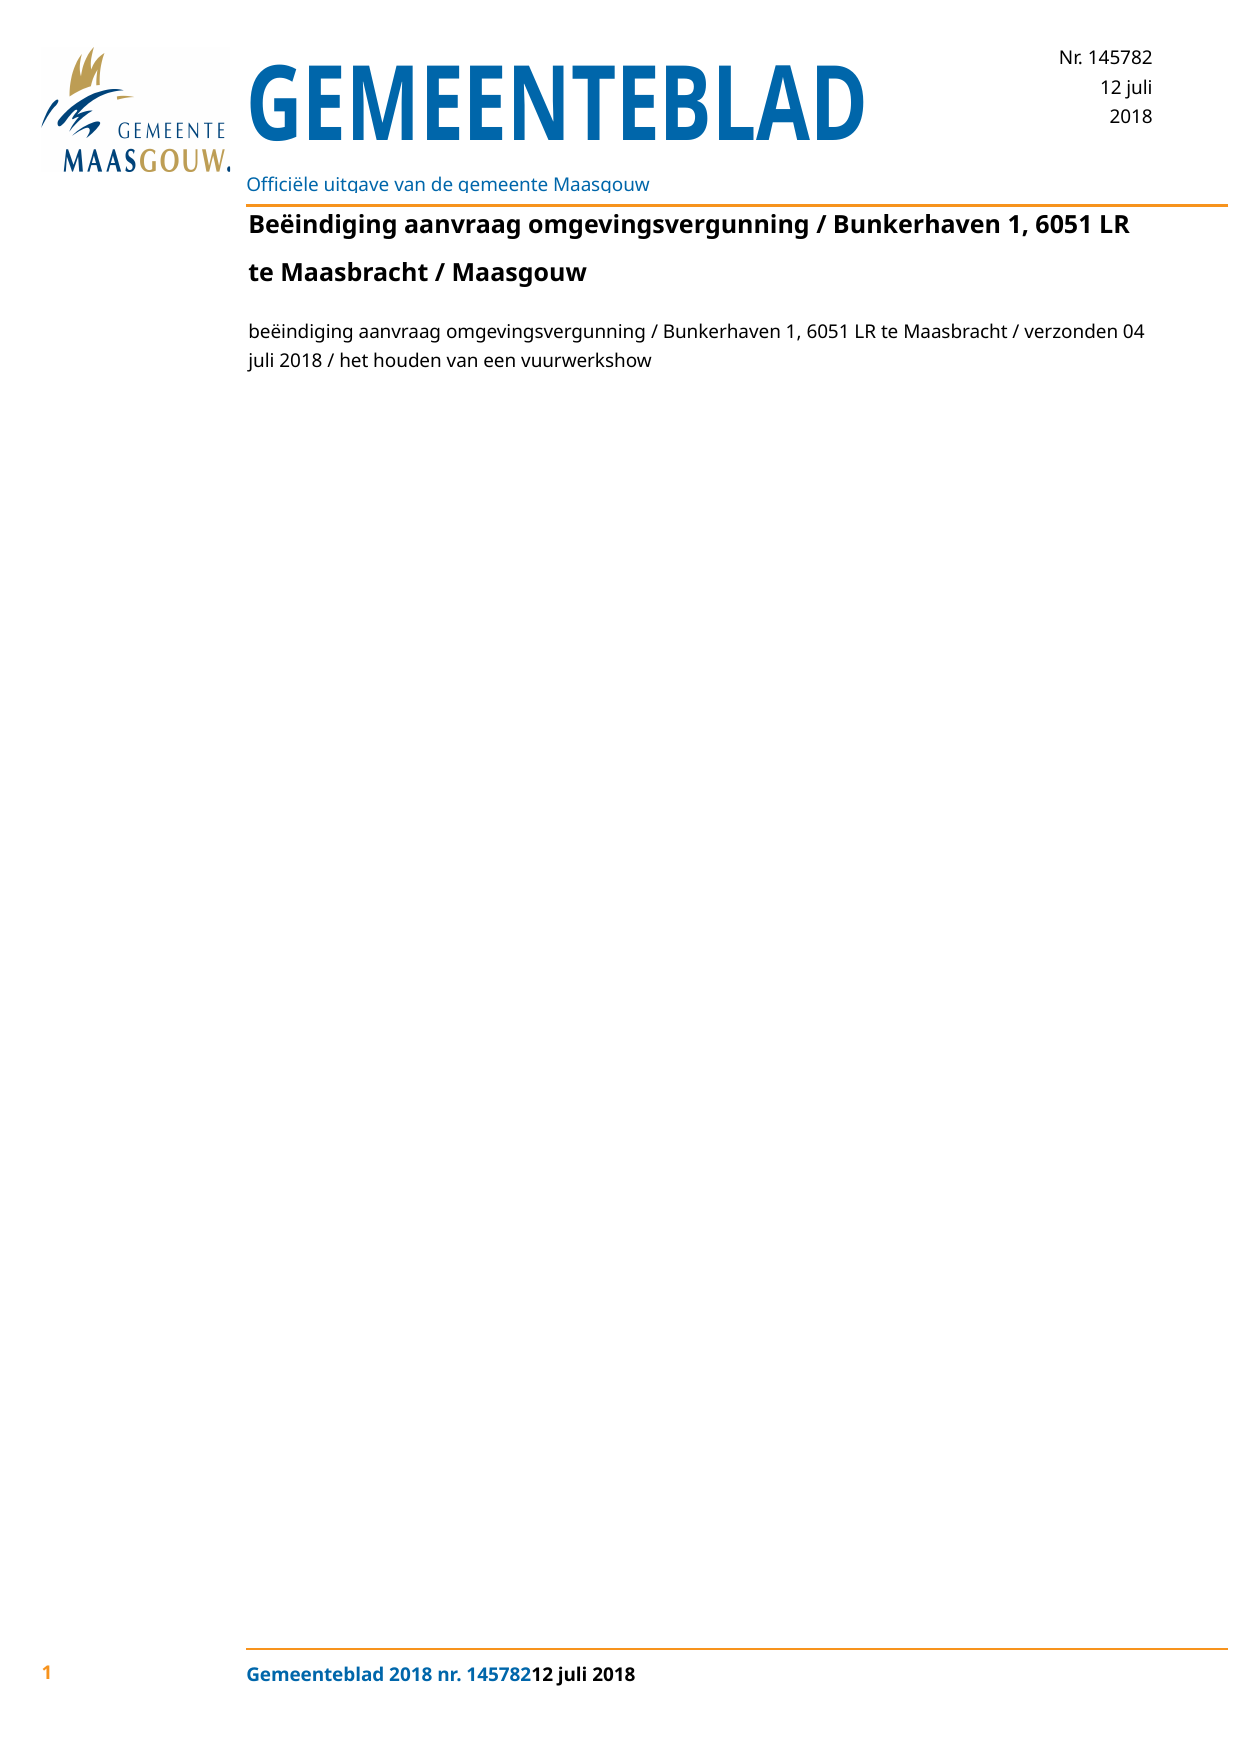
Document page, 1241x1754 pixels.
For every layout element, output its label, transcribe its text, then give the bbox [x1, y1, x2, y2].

picture [41, 47, 231, 172]
text beëindiging aanvraag omgevingsvergunning / Bunkerhaven 1, 6051 LR te Maasbracht / verzonden 04 juli 2018 / het houden van een vuurwerkshow [248, 318, 1152, 373]
text Beëindiging aanvraag omgevingsvergunning / Bunkerhaven 1, 6051 LR te Maasbracht / Maasgouw [248, 207, 1152, 288]
